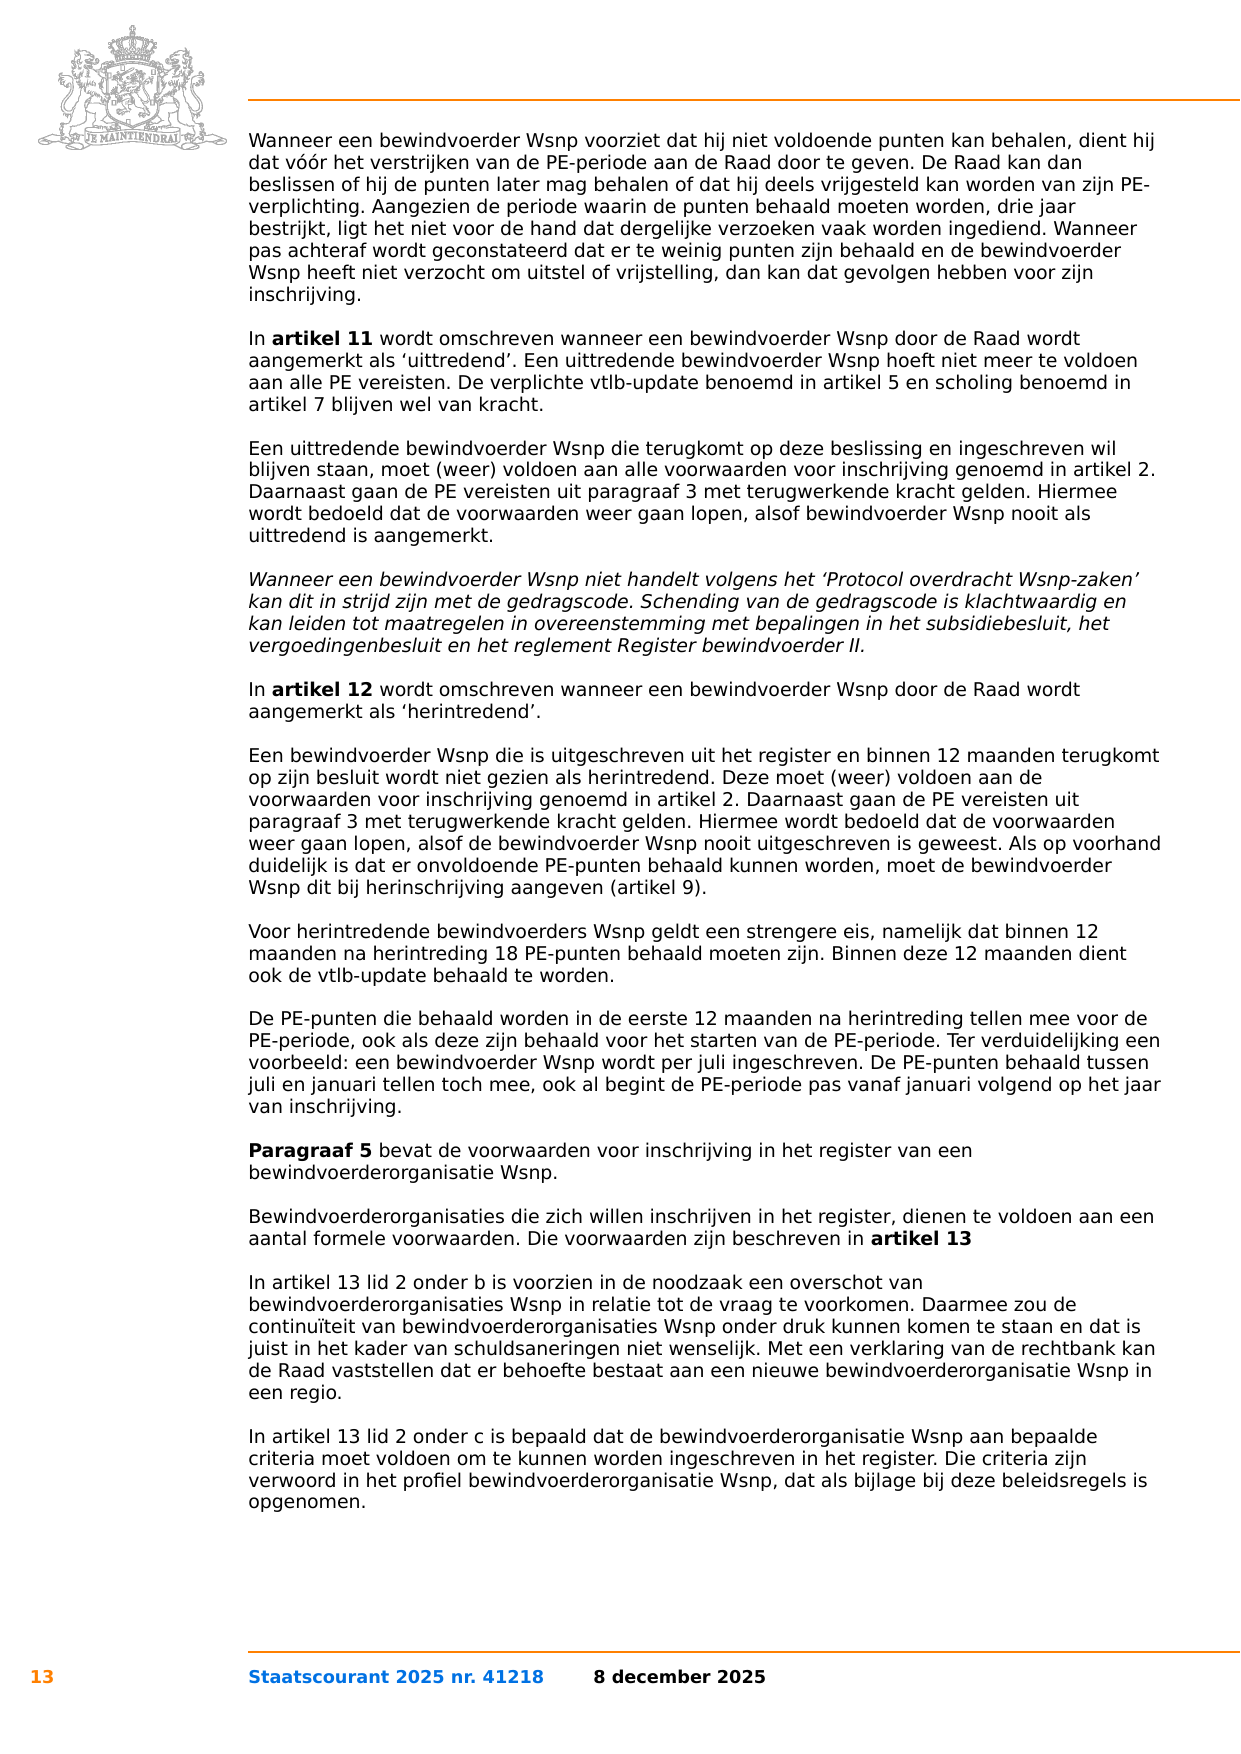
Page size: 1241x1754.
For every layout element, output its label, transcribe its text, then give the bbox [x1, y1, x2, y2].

text In artikel 13 lid 2 onder c is bepaald dat de bewindvoerderorganisatie Wsnp aan bepaalde criteria moet voldoen om te kunnen worden ingeschreven in het register. Die criteria zijn verwoord in het profiel bewindvoerderorganisatie Wsnp, dat als bijlage bij deze beleidsregels is opgenomen. [248, 1426, 1163, 1513]
picture [38, 25, 227, 150]
text Een uittredende bewindvoerder Wsnp die terugkomt op deze beslissing en ingeschreven wil blijven staan, moet (weer) voldoen aan alle voorwaarden voor inschrijving genoemd in artikel 2. Daarnaast gaan de PE vereisten uit paragraaf 3 met terugwerkende kracht gelden. Hiermee wordt bedoeld dat de voorwaarden weer gaan lopen, alsof bewindvoerder Wsnp nooit als uittredend is aangemerkt. [248, 437, 1163, 547]
text Een bewindvoerder Wsnp die is uitgeschreven uit het register en binnen 12 maanden terugkomt op zijn besluit wordt niet gezien als herintredend. Deze moet (weer) voldoen aan de voorwaarden voor inschrijving genoemd in artikel 2. Daarnaast gaan de PE vereisten uit paragraaf 3 met terugwerkende kracht gelden. Hiermee wordt bedoeld dat de voorwaarden weer gaan lopen, alsof de bewindvoerder Wsnp nooit uitgeschreven is geweest. Als op voorhand duidelijk is dat er onvoldoende PE-punten behaald kunnen worden, moet de bewindvoerder Wsnp dit bij herinschrijving aangeven (artikel 9). [248, 745, 1163, 899]
text Paragraaf 5 bevat de voorwaarden voor inschrijving in het register van een bewindvoerderorganisatie Wsnp. [248, 1140, 1163, 1184]
text In artikel 13 lid 2 onder b is voorzien in de noodzaak een overschot van bewindvoerderorganisaties Wsnp in relatie tot de vraag te voorkomen. Daarmee zou de continuïteit van bewindvoerderorganisaties Wsnp onder druk kunnen komen te staan en dat is juist in het kader van schuldsaneringen niet wenselijk. Met een verklaring van de rechtbank kan de Raad vaststellen dat er behoefte bestaat aan een nieuwe bewindvoerderorganisatie Wsnp in een regio. [248, 1272, 1163, 1404]
text De PE-punten die behaald worden in de eerste 12 maanden na herintreding tellen mee voor de PE-periode, ook als deze zijn behaald voor het starten van de PE-periode. Ter verduidelijking een voorbeeld: een bewindvoerder Wsnp wordt per juli ingeschreven. De PE-punten behaald tussen juli en januari tellen toch mee, ook al begint de PE-periode pas vanaf januari volgend op het jaar van inschrijving. [248, 1008, 1163, 1118]
text Bewindvoerderorganisaties die zich willen inschrijven in het register, dienen te voldoen aan een aantal formele voorwaarden. Die voorwaarden zijn beschreven in artikel 13 [248, 1206, 1163, 1250]
text In artikel 11 wordt omschreven wanneer een bewindvoerder Wsnp door de Raad wordt aangemerkt als ‘uittredend’. Een uittredende bewindvoerder Wsnp hoeft niet meer te voldoen aan alle PE vereisten. De verplichte vtlb-update benoemd in artikel 5 en scholing benoemd in artikel 7 blijven wel van kracht. [248, 328, 1163, 416]
text In artikel 12 wordt omschreven wanneer een bewindvoerder Wsnp door de Raad wordt aangemerkt als ‘herintredend’. [248, 679, 1163, 723]
text Voor herintredende bewindvoerders Wsnp geldt een strengere eis, namelijk dat binnen 12 maanden na herintreding 18 PE-punten behaald moeten zijn. Binnen deze 12 maanden dient ook de vtlb-update behaald te worden. [248, 921, 1163, 986]
text Wanneer een bewindvoerder Wsnp voorziet dat hij niet voldoende punten kan behalen, dient hij dat vóór het verstrijken van de PE-periode aan de Raad door te geven. De Raad kan dan beslissen of hij de punten later mag behalen of dat hij deels vrijgesteld kan worden van zijn PE-verplichting. Aangezien de periode waarin de punten behaald moeten worden, drie jaar bestrijkt, ligt het niet voor de hand dat dergelijke verzoeken vaak worden ingediend. Wanneer pas achteraf wordt geconstateerd dat er te weinig punten zijn behaald en de bewindvoerder Wsnp heeft niet verzocht om uitstel of vrijstelling, dan kan dat gevolgen hebben voor zijn inschrijving. [248, 130, 1163, 306]
text Wanneer een bewindvoerder Wsnp niet handelt volgens het ‘Protocol overdracht Wsnp-zaken’ kan dit in strijd zijn met de gedragscode. Schending van de gedragscode is klachtwaardig en kan leiden tot maatregelen in overeenstemming met bepalingen in het subsidiebesluit, het vergoedingenbesluit en het reglement Register bewindvoerder II. [248, 569, 1163, 657]
